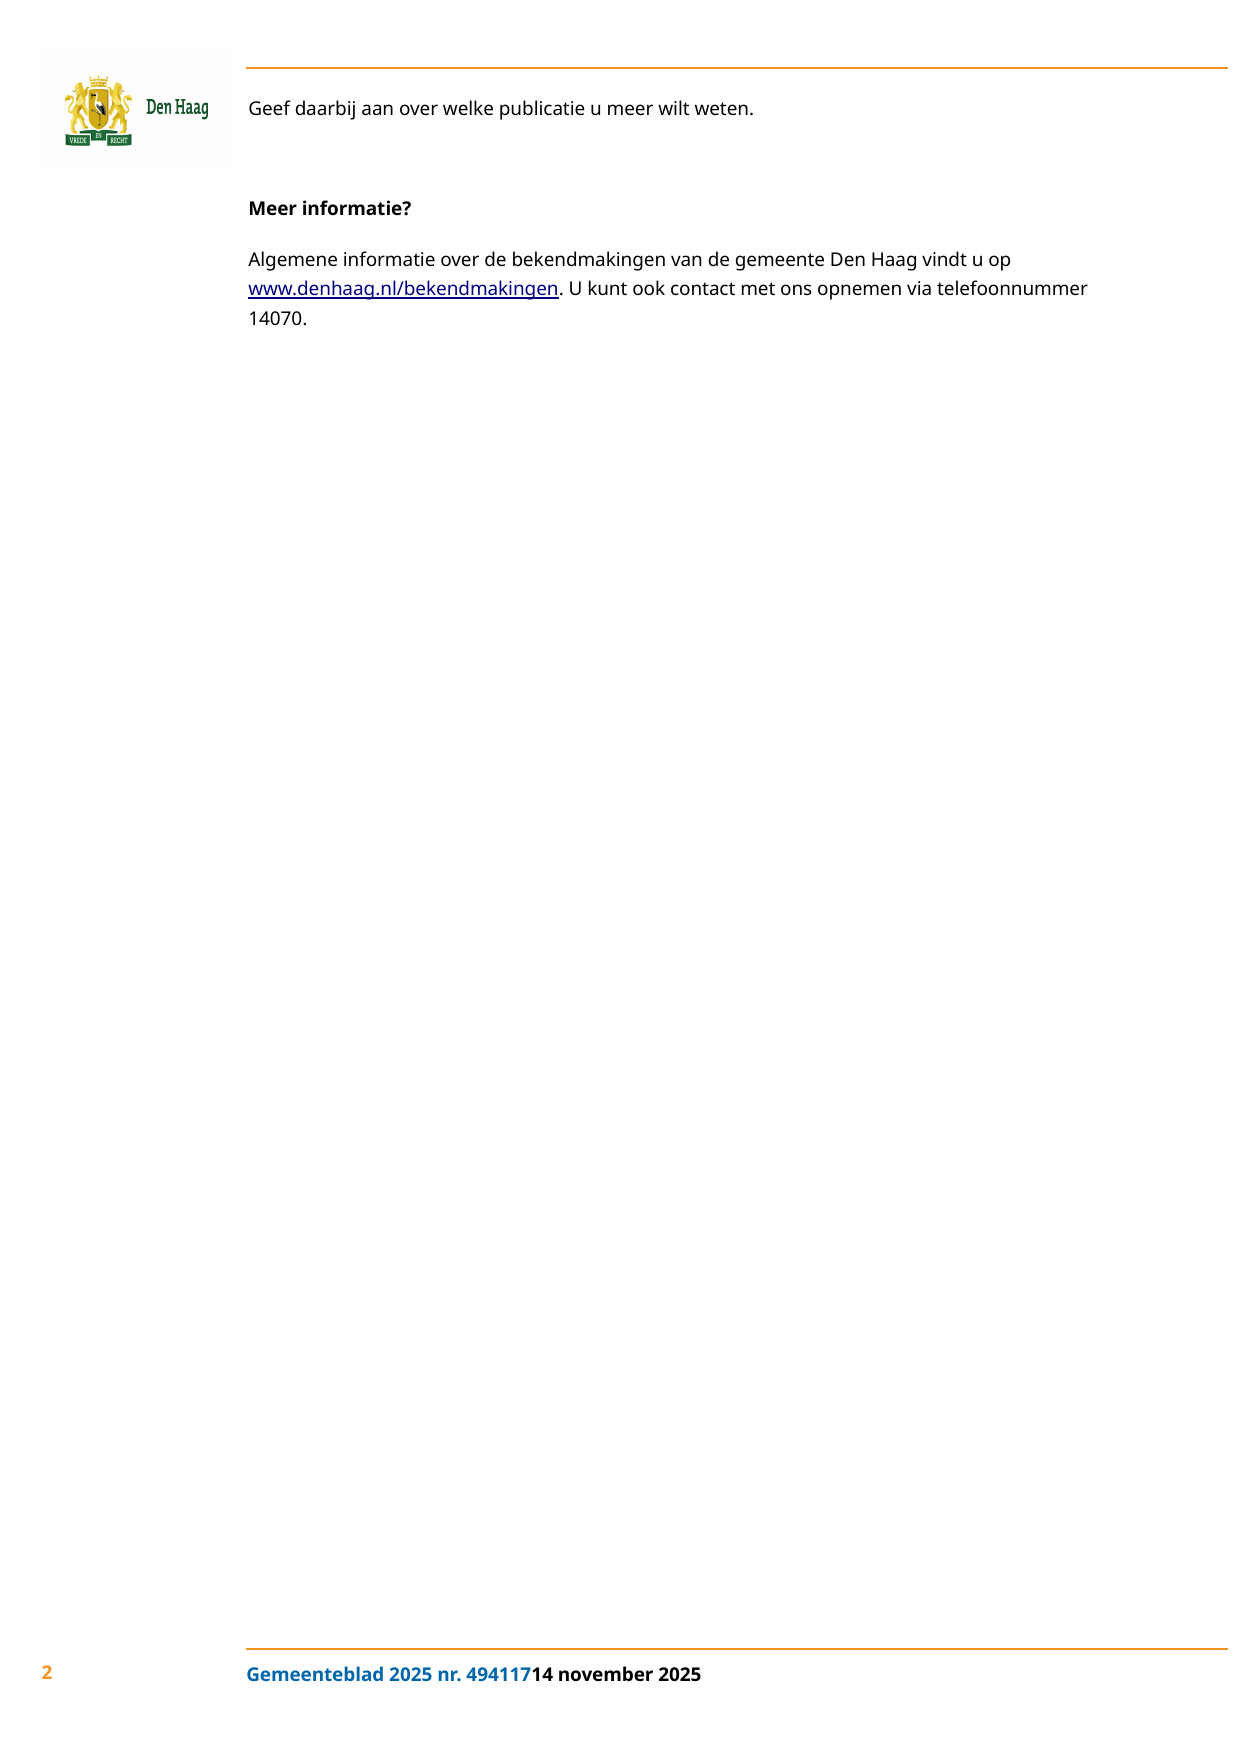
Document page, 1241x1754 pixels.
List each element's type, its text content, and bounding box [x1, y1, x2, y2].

picture [41, 47, 231, 172]
text Geef daarbij aan over welke publicatie u meer wilt weten. [248, 95, 1152, 121]
text Meer informatie? [248, 196, 1152, 221]
text Algemene informatie over de bekendmakingen van de gemeente Den Haag vindt u op www.denhaag.nl/bekendmakingen. U kunt ook contact met ons opnemen via telefoonnummer 14070. [248, 246, 1152, 331]
